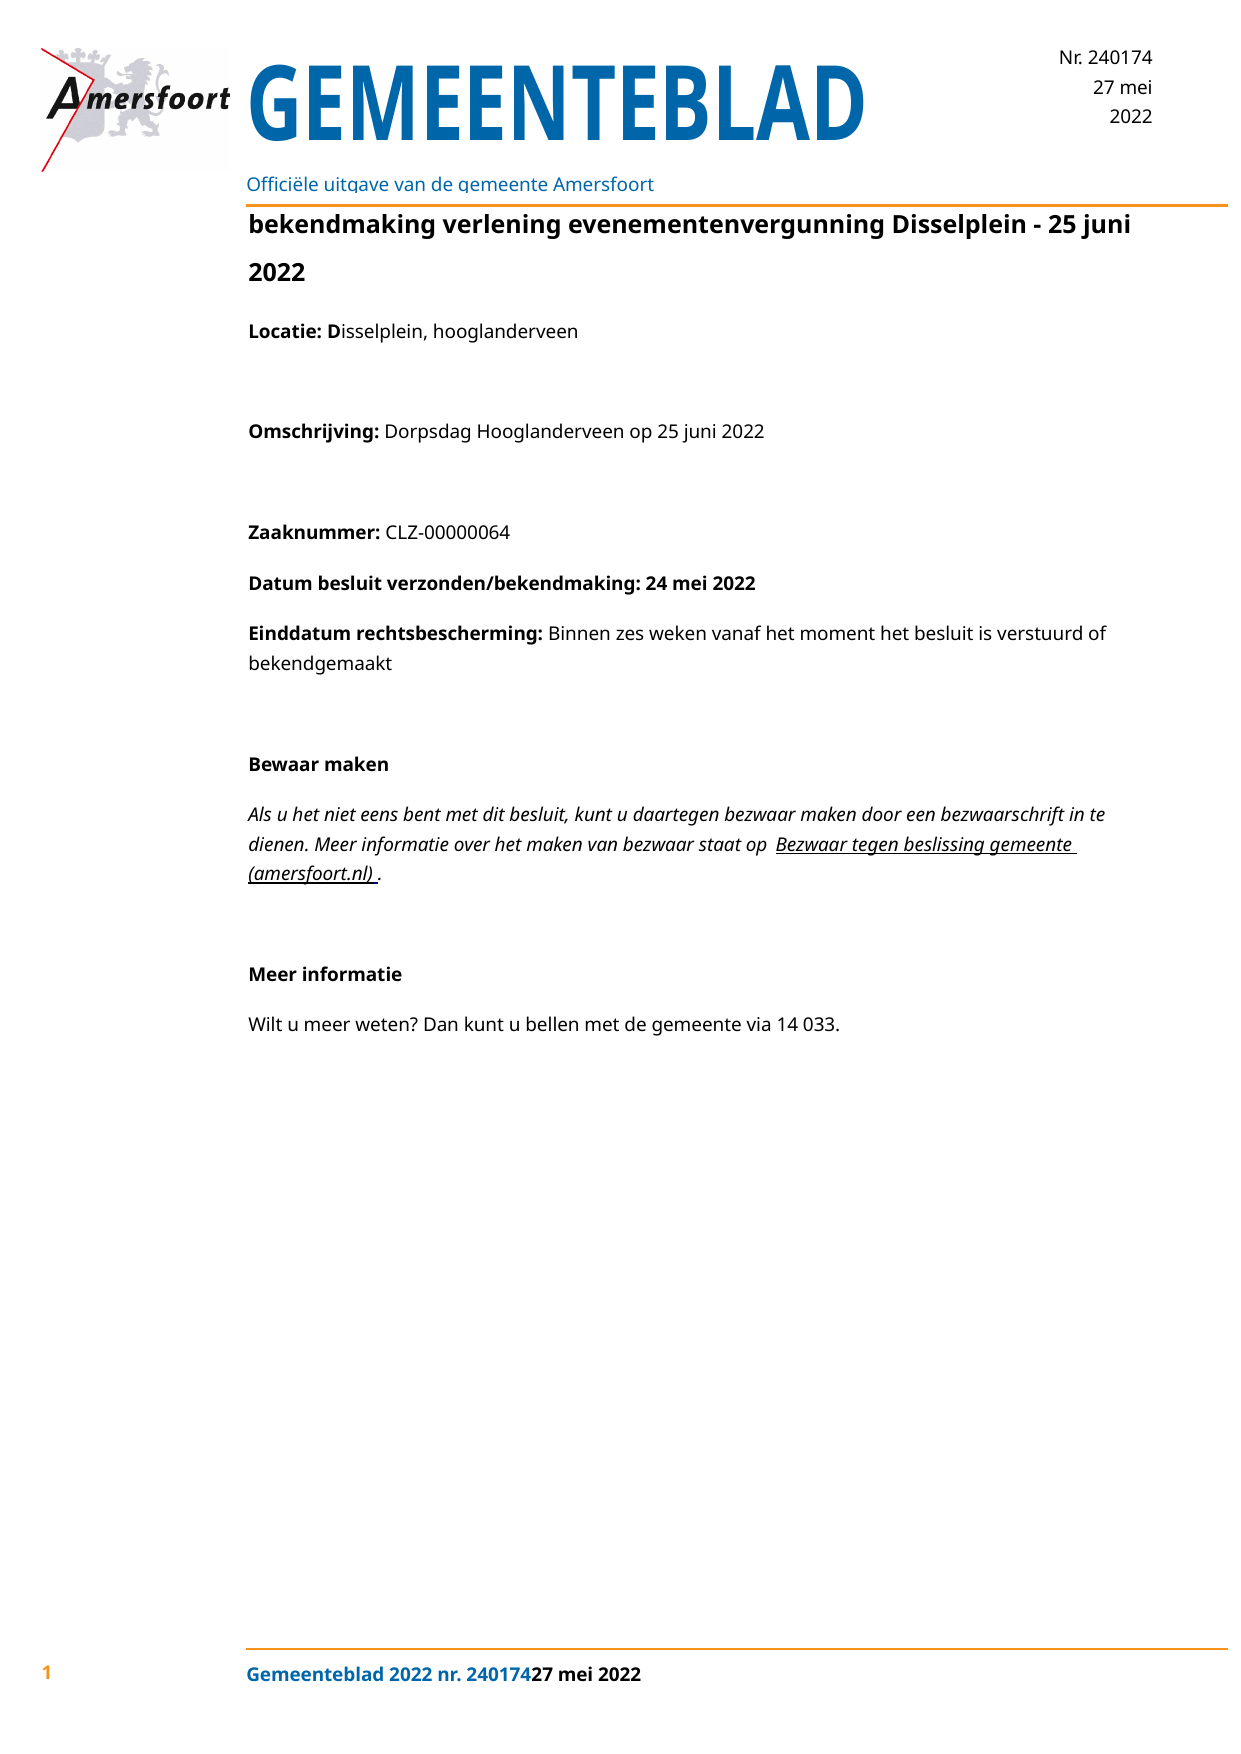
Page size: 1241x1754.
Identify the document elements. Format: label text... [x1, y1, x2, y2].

text Als u het niet eens bent met dit besluit, kunt u daartegen bezwaar maken door een bezwaarschrift in te dienen. Meer informatie over het maken van bezwaar staat op Bezwaar tegen beslissing gemeente (amersfoort.nl) . [248, 801, 1152, 886]
text Wilt u meer weten? Dan kunt u bellen met de gemeente via 14 033. [248, 1012, 1152, 1037]
text bekendmaking verlening evenementenvergunning Disselplein - 25 juni 2022 [248, 207, 1152, 288]
text Omschrijving: Dorpsdag Hooglanderveen op 25 juni 2022 [248, 419, 1152, 444]
text Datum besluit verzonden/bekendmaking: 24 mei 2022 [248, 570, 1152, 596]
text Bewaar maken [248, 751, 1152, 777]
text Einddatum rechtsbescherming: Binnen zes weken vanaf het moment het besluit is verstuurd of bekendgemaakt [248, 620, 1152, 676]
picture [41, 47, 231, 172]
text Meer informatie [248, 961, 1152, 987]
text Zaaknummer: CLZ-00000064 [248, 519, 1152, 545]
text Locatie: Disselplein, hooglanderveen [248, 318, 1152, 344]
